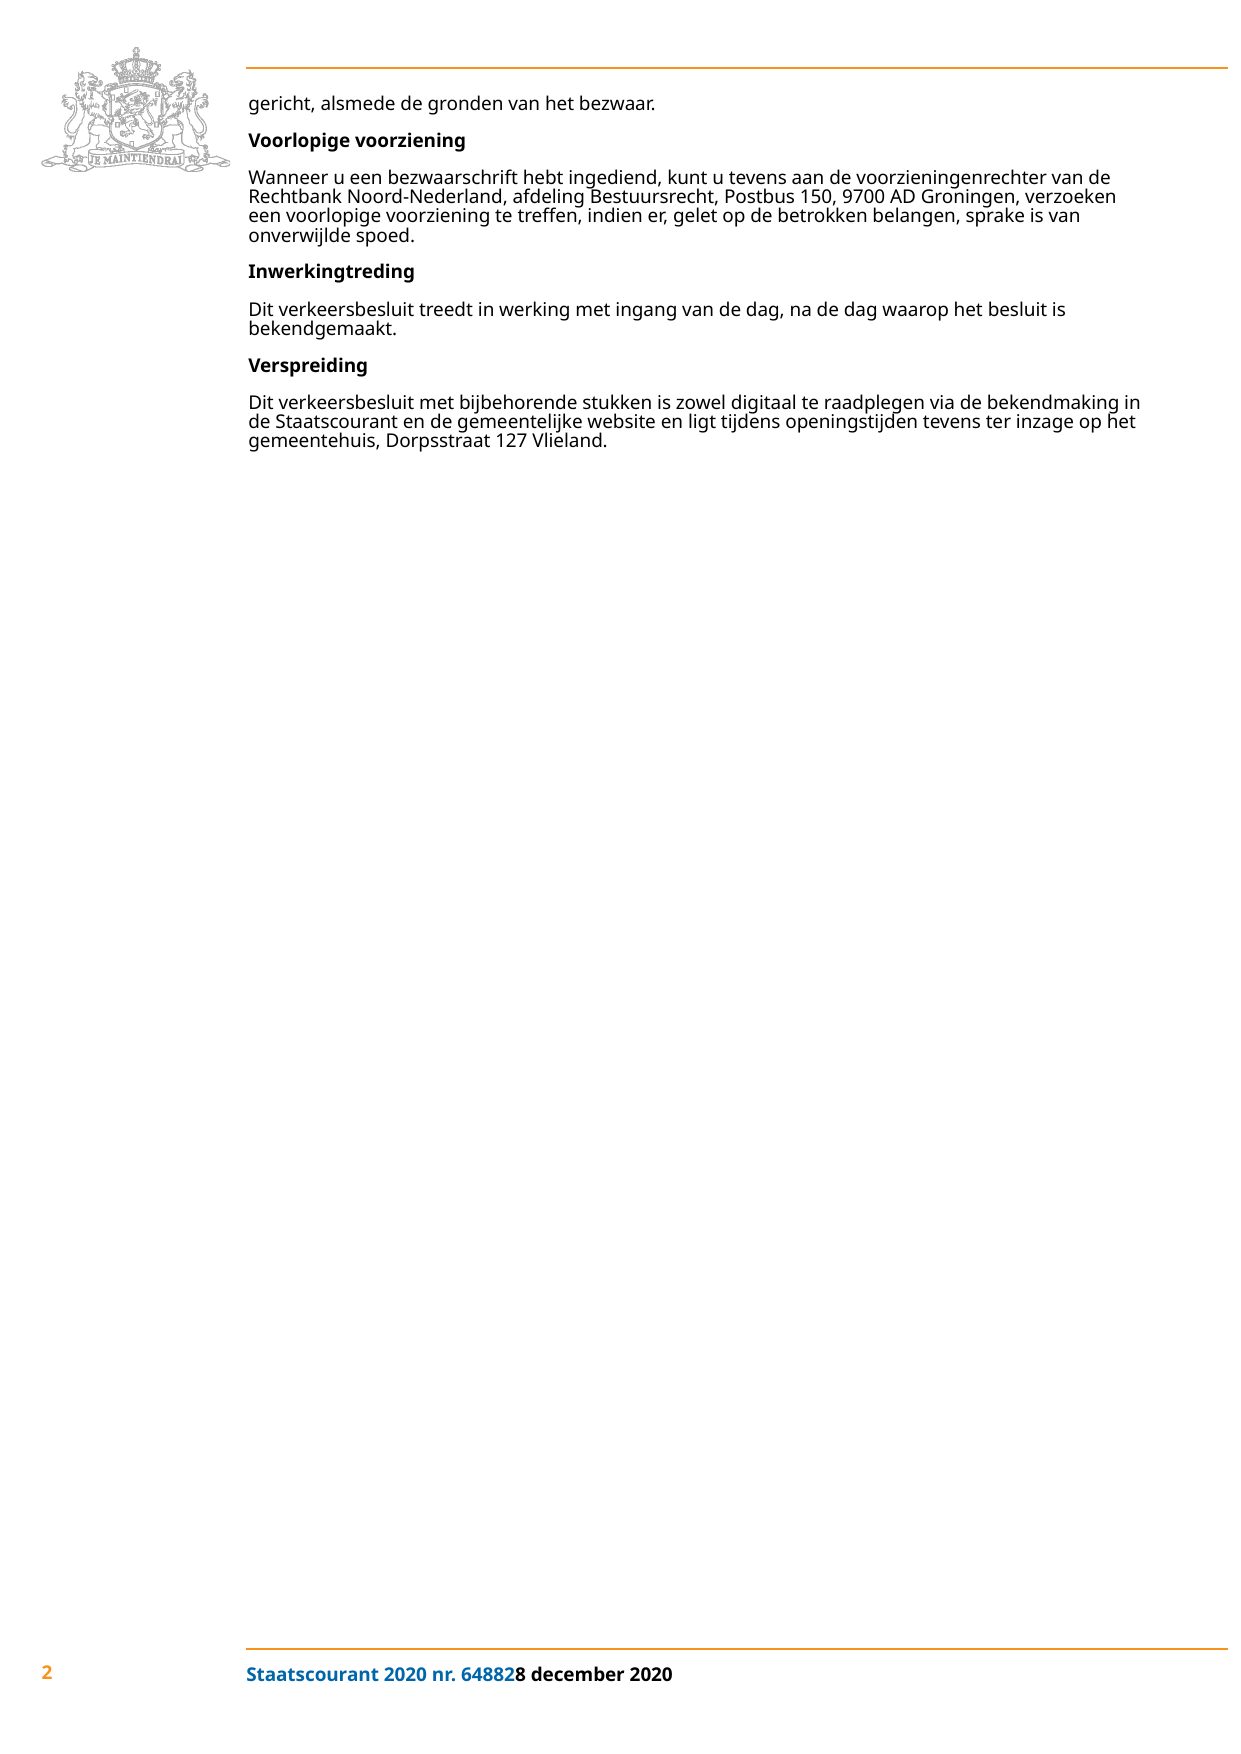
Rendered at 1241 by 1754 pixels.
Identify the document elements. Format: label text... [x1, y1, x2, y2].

text gericht, alsmede de gronden van het bezwaar. [248, 95, 1152, 114]
text Wanneer u een bezwaarschrift hebt ingediend, kunt u tevens aan de voorzieningenrechter van de Rechtbank Noord-Nederland, afdeling Bestuursrecht, Postbus 150, 9700 AD Groningen, verzoeken een voorlopige voorziening te treffen, indien er, gelet op de betrokken belangen, sprake is van onverwijlde spoed. [248, 169, 1152, 246]
text Verspreiding [248, 357, 1152, 376]
text Inwerkingtreding [248, 263, 1152, 283]
picture [41, 47, 231, 172]
text Dit verkeersbesluit met bijbehorende stukken is zowel digitaal te raadplegen via de bekendmaking in de Staatscourant en de gemeentelijke website en ligt tijdens openingstijden tevens ter inzage op het gemeentehuis, Dorpsstraat 127 Vlieland. [248, 394, 1152, 452]
text Voorlopige voorziening [248, 132, 1152, 151]
text Dit verkeersbesluit treedt in werking met ingang van de dag, na de dag waarop het besluit is bekendgemaakt. [248, 301, 1152, 339]
